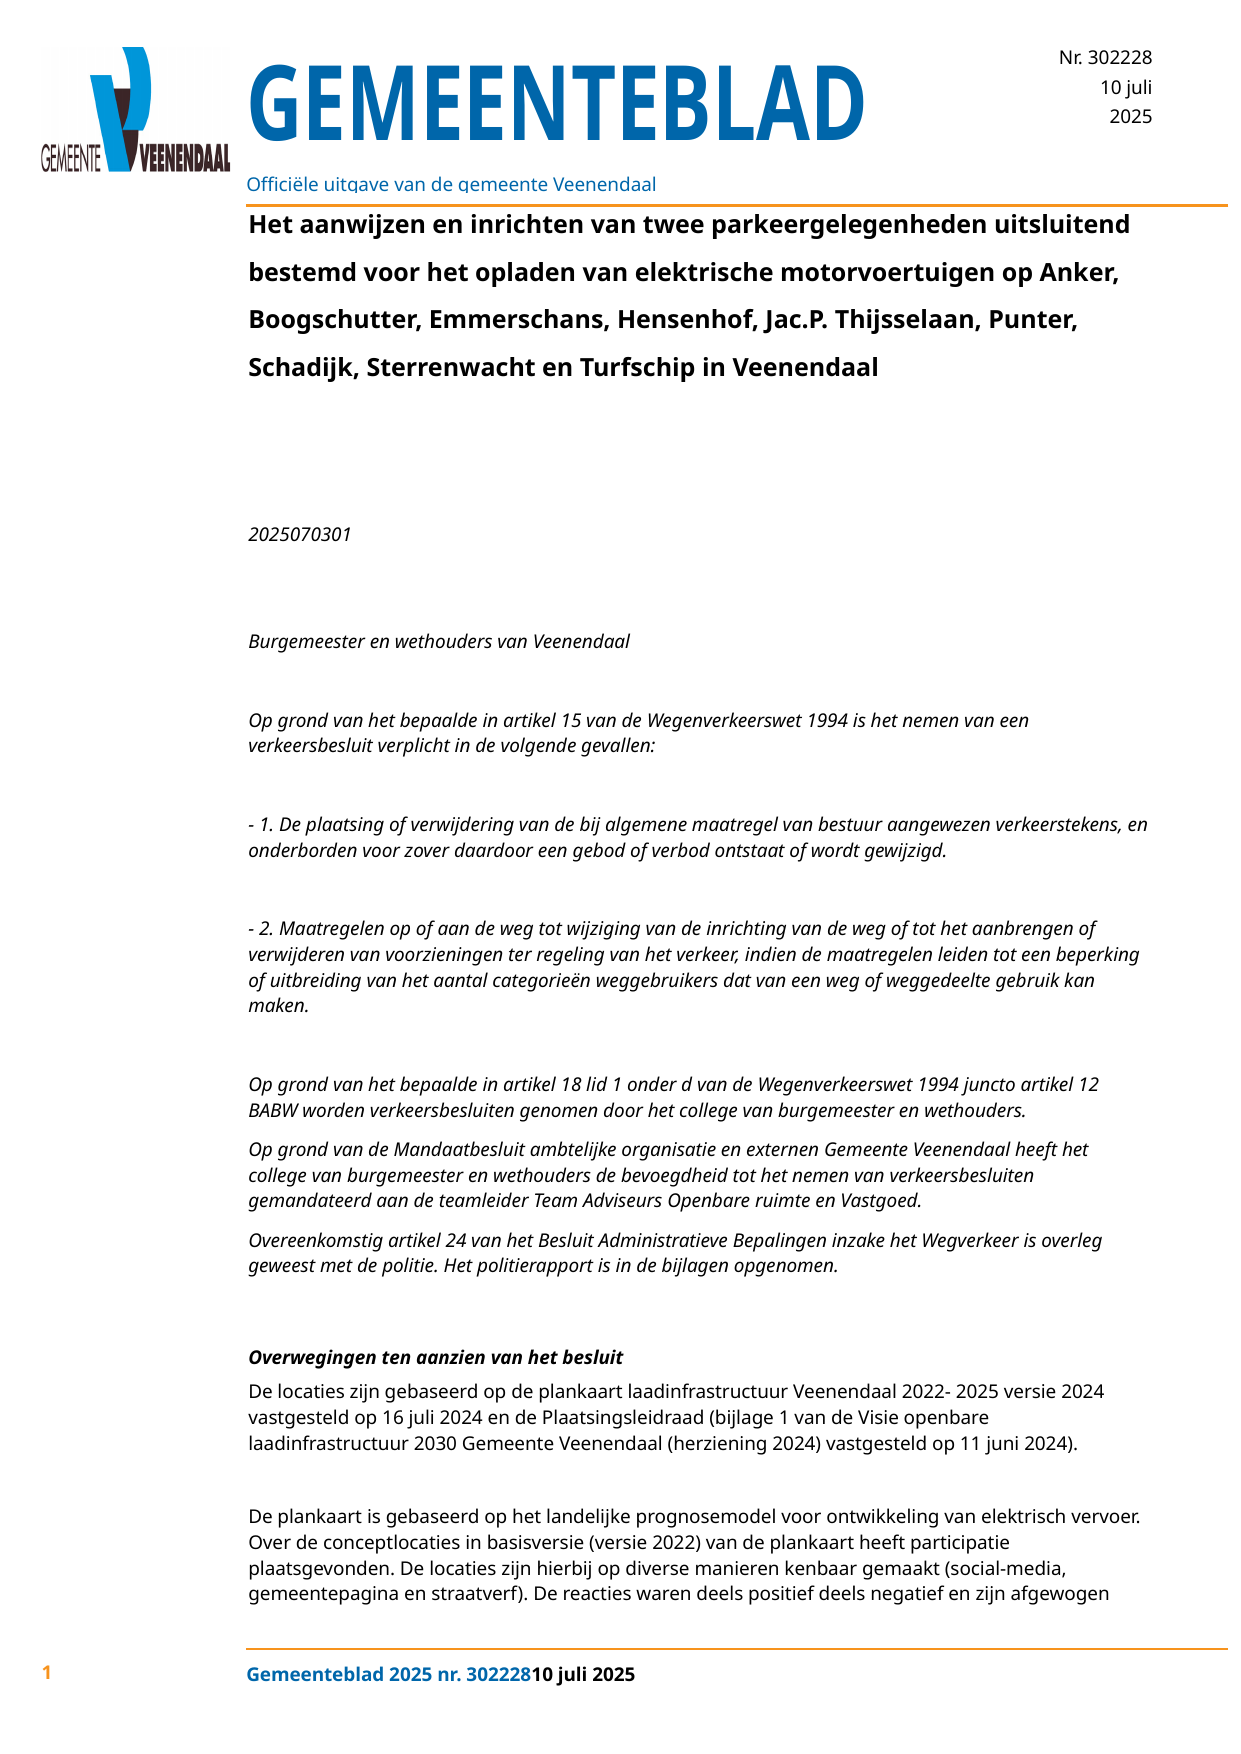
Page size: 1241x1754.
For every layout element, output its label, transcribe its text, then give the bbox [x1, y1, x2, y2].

text Het aanwijzen en inrichten van twee parkeergelegenheden uitsluitend bestemd voor het opladen van elektrische motorvoertuigen op Anker, Boogschutter, Emmerschans, Hensenhof, Jac.P. Thijsselaan, Punter, Schadijk, Sterrenwacht en Turfschip in Veenendaal [248, 207, 1152, 384]
picture [41, 47, 130, 172]
text De plankaart is gebaseerd op het landelijke prognosemodel voor ontwikkeling van elektrisch vervoer. Over de conceptlocaties in basisversie (versie 2022) van de plankaart heeft participatie plaatsgevonden. De locaties zijn hierbij op diverse manieren kenbaar gemaakt (social-media, gemeentepagina en straatverf). De reacties waren deels positief deels negatief en zijn afgewogen [248, 1503, 1152, 1606]
text De locaties zijn gebaseerd op de plankaart laadinfrastructuur Veenendaal 2022- 2025 versie 2024 vastgesteld op 16 juli 2024 en de Plaatsingsleidraad (bijlage 1 van de Visie openbare laadinfrastructuur 2030 Gemeente Veenendaal (herziening 2024) vastgesteld op 11 juni 2024). [248, 1379, 1152, 1456]
text Op grond van het bepaalde in artikel 15 van de Wegenverkeerswet 1994 is het nemen van een verkeersbesluit verplicht in de volgende gevallen: [248, 707, 1152, 758]
text Op grond van het bepaalde in artikel 18 lid 1 onder d van de Wegenverkeerswet 1994 juncto artikel 12 BABW worden verkeersbesluiten genomen door het college van burgemeester en wethouders. [248, 1071, 1152, 1122]
text Op grond van de Mandaatbesluit ambtelijke organisatie en externen Gemeente Veenendaal heeft het college van burgemeester en wethouders de bevoegdheid tot het nemen van verkeersbesluiten gemandateerd aan de teamleider Team Adviseurs Openbare ruimte en Vastgoed. [248, 1136, 1152, 1213]
text - 2. Maatregelen op of aan de weg tot wijziging van de inrichting van de weg of tot het aanbrengen of verwijderen van voorzieningen ter regeling van het verkeer, indien de maatregelen leiden tot een beperking of uitbreiding van het aantal categorieën weggebruikers dat van een weg of weggedeelte gebruik kan maken. [248, 915, 1152, 1018]
text - 1. De plaatsing of verwijdering van de bij algemene maatregel van bestuur aangewezen verkeerstekens, en onderborden voor zover daardoor een gebod of verbod ontstaat of wordt gewijzigd. [248, 811, 1152, 862]
text 2025070301 [248, 521, 1152, 547]
picture [123, 47, 231, 172]
text Burgemeester en wethouders van Veenendaal [248, 628, 1152, 654]
text Overwegingen ten aanzien van het besluit [248, 1344, 1152, 1370]
text Overeenkomstig artikel 24 van het Besluit Administratieve Bepalingen inzake het Wegverkeer is overleg geweest met de politie. Het politierapport is in de bijlagen opgenomen. [248, 1227, 1152, 1278]
